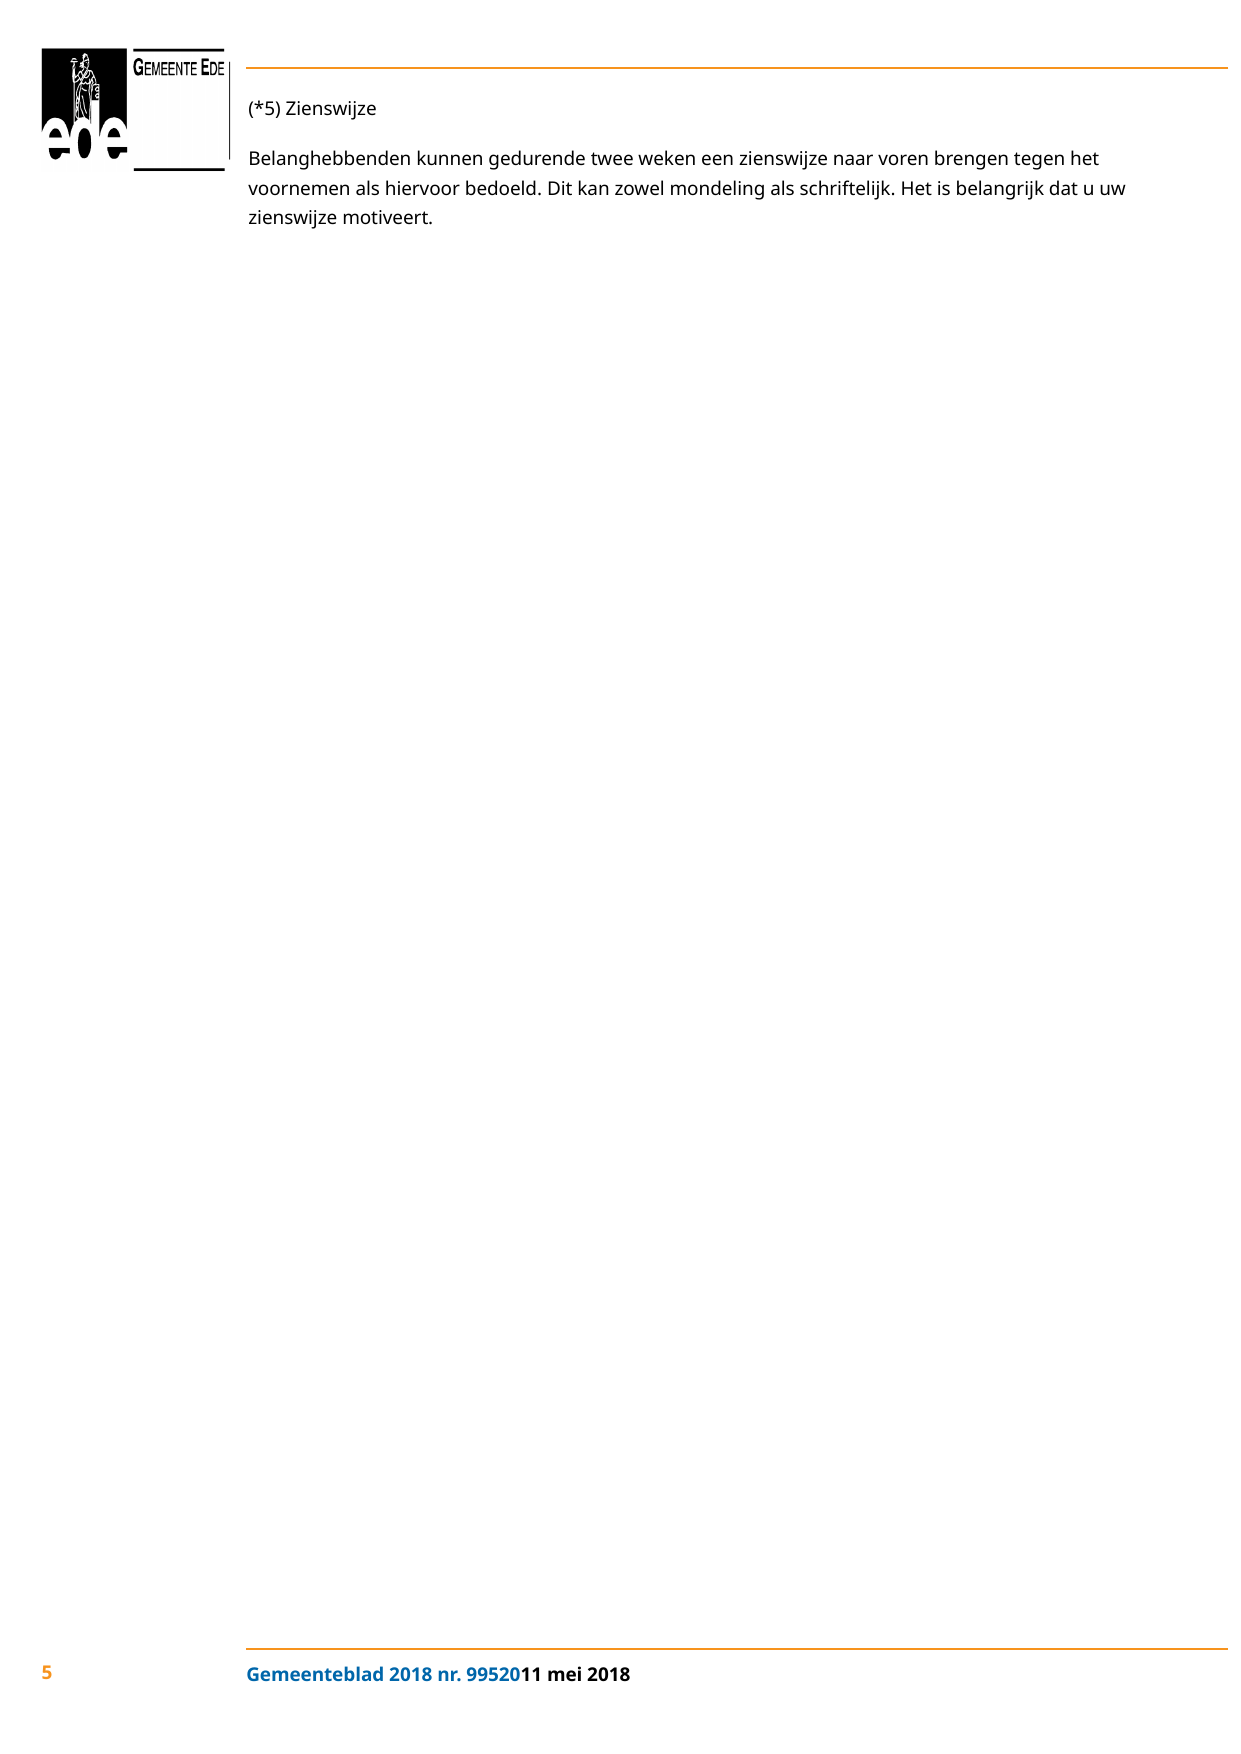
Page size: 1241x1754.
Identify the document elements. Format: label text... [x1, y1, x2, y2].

text (*5) Zienswijze [248, 95, 1152, 121]
picture [41, 47, 231, 172]
text Belanghebbenden kunnen gedurende twee weken een zienswijze naar voren brengen tegen het voornemen als hiervoor bedoeld. Dit kan zowel mondeling als schriftelijk. Het is belangrijk dat u uw zienswijze motiveert. [248, 145, 1152, 230]
